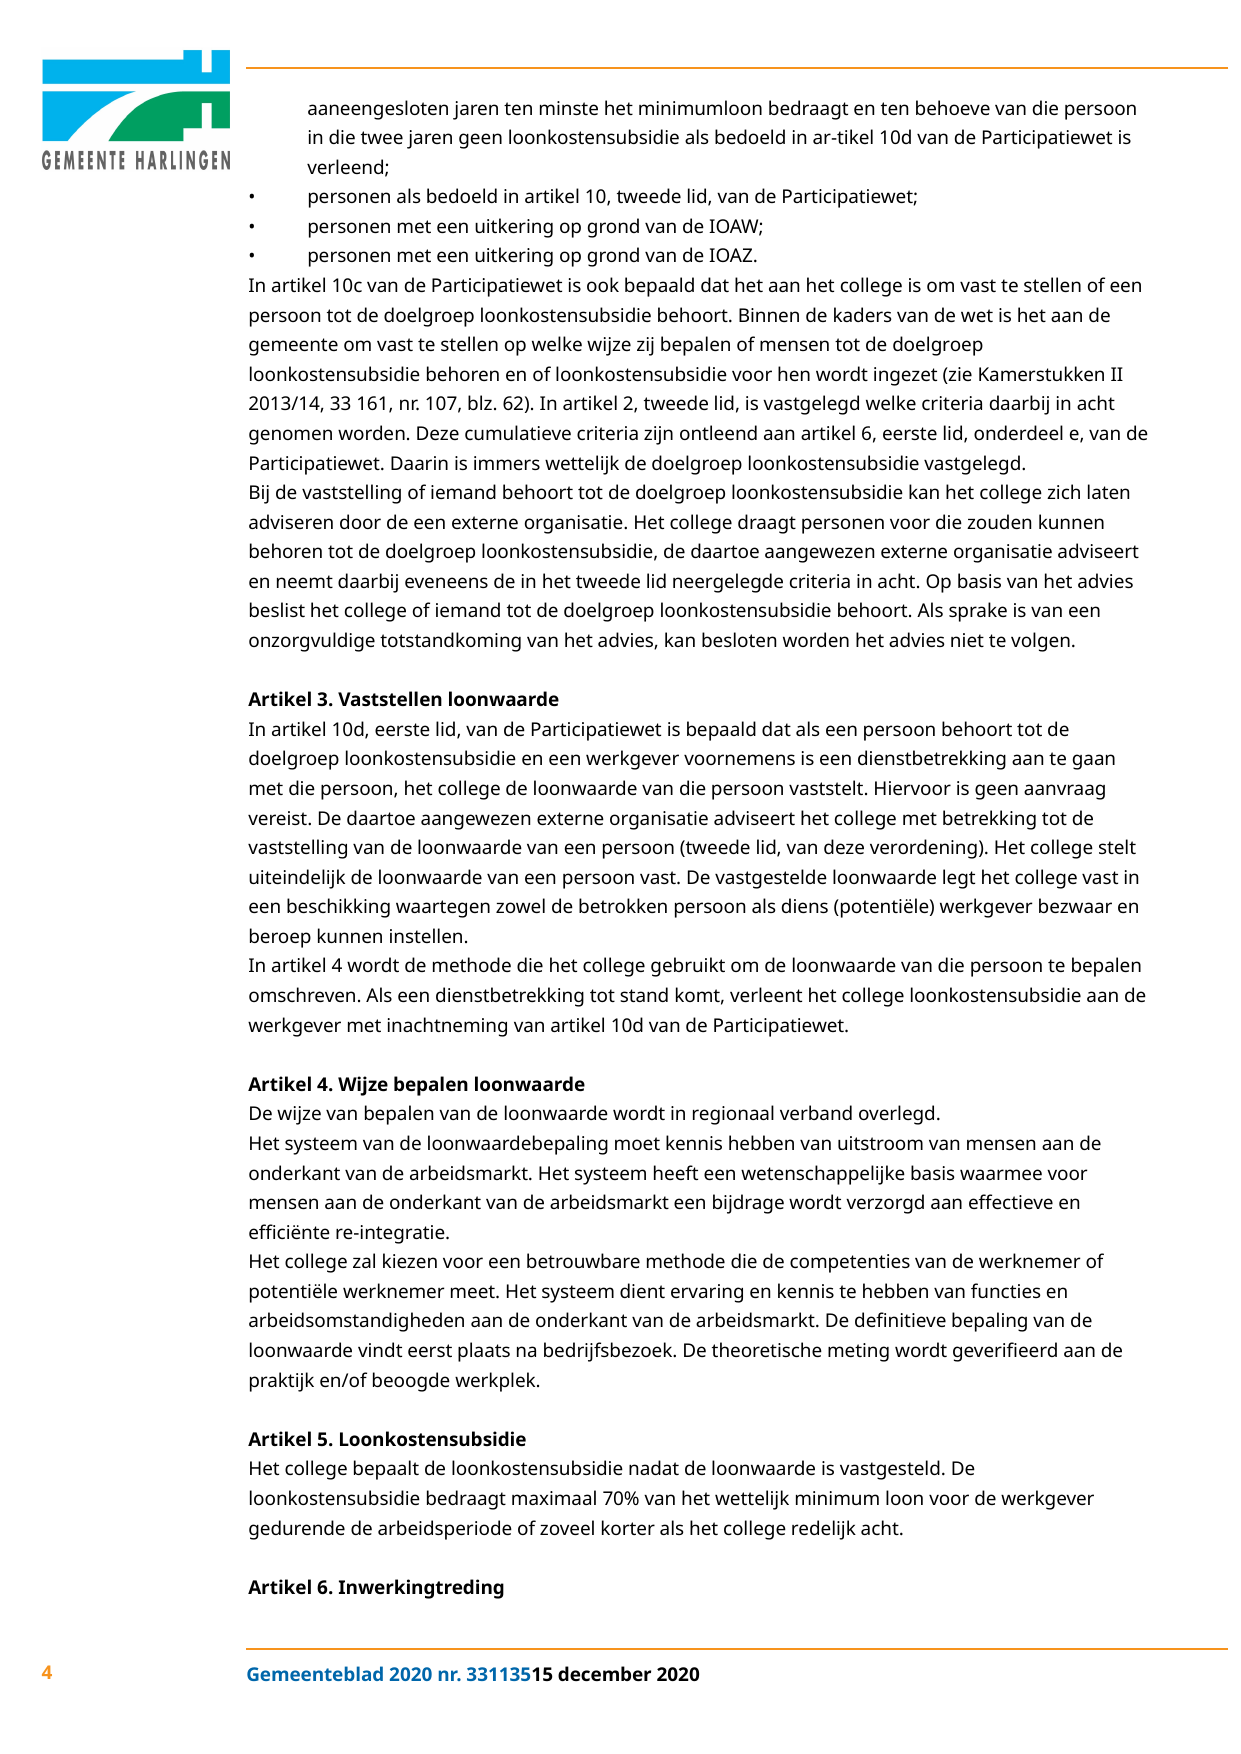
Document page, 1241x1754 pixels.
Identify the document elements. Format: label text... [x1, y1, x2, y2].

picture [41, 47, 231, 172]
list aaneengesloten jaren ten minste het minimumloon bedraagt en ten behoeve van die persoon in die twee jaren geen loonkostensubsidie als bedoeld in ar-tikel 10d van de Participatiewet is verleend; [248, 95, 1152, 180]
text Het college zal kiezen voor een betrouwbare methode die de competenties van de werknemer of potentiële werknemer meet. Het systeem dient ervaring en kennis te hebben van functies en arbeidsomstandigheden aan de onderkant van de arbeidsmarkt. De definitieve bepaling van de loonwaarde vindt eerst plaats na bedrijfsbezoek. De theoretische meting wordt geverifieerd aan de praktijk en/of beoogde werkplek. [248, 1248, 1152, 1393]
text Het systeem van de loonwaardebepaling moet kennis hebben van uitstroom van mensen aan de onderkant van de arbeidsmarkt. Het systeem heeft een wetenschappelijke basis waarmee voor mensen aan de onderkant van de arbeidsmarkt een bijdrage wordt verzorgd aan effectieve en efficiënte re-integratie. [248, 1130, 1152, 1245]
text In artikel 10d, eerste lid, van de Participatiewet is bepaald dat als een persoon behoort tot de doelgroep loonkostensubsidie en een werkgever voornemens is een dienstbetrekking aan te gaan met die persoon, het college de loonwaarde van die persoon vaststelt. Hiervoor is geen aanvraag vereist. De daartoe aangewezen externe organisatie adviseert het college met betrekking tot de vaststelling van de loonwaarde van een persoon (tweede lid, van deze verordening). Het college stelt uiteindelijk de loonwaarde van een persoon vast. De vastgestelde loonwaarde legt het college vast in een beschikking waartegen zowel de betrokken persoon als diens (potentiële) werkgever bezwaar en beroep kunnen instellen. [248, 716, 1152, 949]
text De wijze van bepalen van de loonwaarde wordt in regionaal verband overlegd. [248, 1101, 1152, 1126]
text Het college bepaalt de loonkostensubsidie nadat de loonwaarde is vastgesteld. De loonkostensubsidie bedraagt maximaal 70% van het wettelijk minimum loon voor de werkgever gedurende de arbeidsperiode of zoveel korter als het college redelijk acht. [248, 1456, 1152, 1541]
list personen met een uitkering op grond van de IOAZ. [248, 243, 1152, 268]
text Artikel 6. Inwerkingtreding [248, 1574, 1152, 1600]
list personen als bedoeld in artikel 10, tweede lid, van de Participatiewet; [248, 183, 1152, 209]
text In artikel 10c van de Participatiewet is ook bepaald dat het aan het college is om vast te stellen of een persoon tot de doelgroep loonkostensubsidie behoort. Binnen de kaders van de wet is het aan de gemeente om vast te stellen op welke wijze zij bepalen of mensen tot de doelgroep loonkostensubsidie behoren en of loonkostensubsidie voor hen wordt ingezet (zie Kamerstukken II 2013/14, 33 161, nr. 107, blz. 62). In artikel 2, tweede lid, is vastgelegd welke criteria daarbij in acht genomen worden. Deze cumulatieve criteria zijn ontleend aan artikel 6, eerste lid, onderdeel e, van de Participatiewet. Daarin is immers wettelijk de doelgroep loonkostensubsidie vastgelegd. [248, 272, 1152, 476]
text Artikel 3. Vaststellen loonwaarde [248, 686, 1152, 712]
text Bij de vaststelling of iemand behoort tot de doelgroep loonkostensubsidie kan het college zich laten adviseren door de een externe organisatie. Het college draagt personen voor die zouden kunnen behoren tot de doelgroep loonkostensubsidie, de daartoe aangewezen externe organisatie adviseert en neemt daarbij eveneens de in het tweede lid neergelegde criteria in acht. Op basis van het advies beslist het college of iemand tot de doelgroep loonkostensubsidie behoort. Als sprake is van een onzorgvuldige totstandkoming van het advies, kan besloten worden het advies niet te volgen. [248, 479, 1152, 653]
text Artikel 4. Wijze bepalen loonwaarde [248, 1071, 1152, 1097]
list personen met een uitkering op grond van de IOAW; [248, 213, 1152, 239]
text In artikel 4 wordt de methode die het college gebruikt om de loonwaarde van die persoon te bepalen omschreven. Als een dienstbetrekking tot stand komt, verleent het college loonkostensubsidie aan de werkgever met inachtneming van artikel 10d van de Participatiewet. [248, 953, 1152, 1038]
text Artikel 5. Loonkostensubsidie [248, 1426, 1152, 1452]
